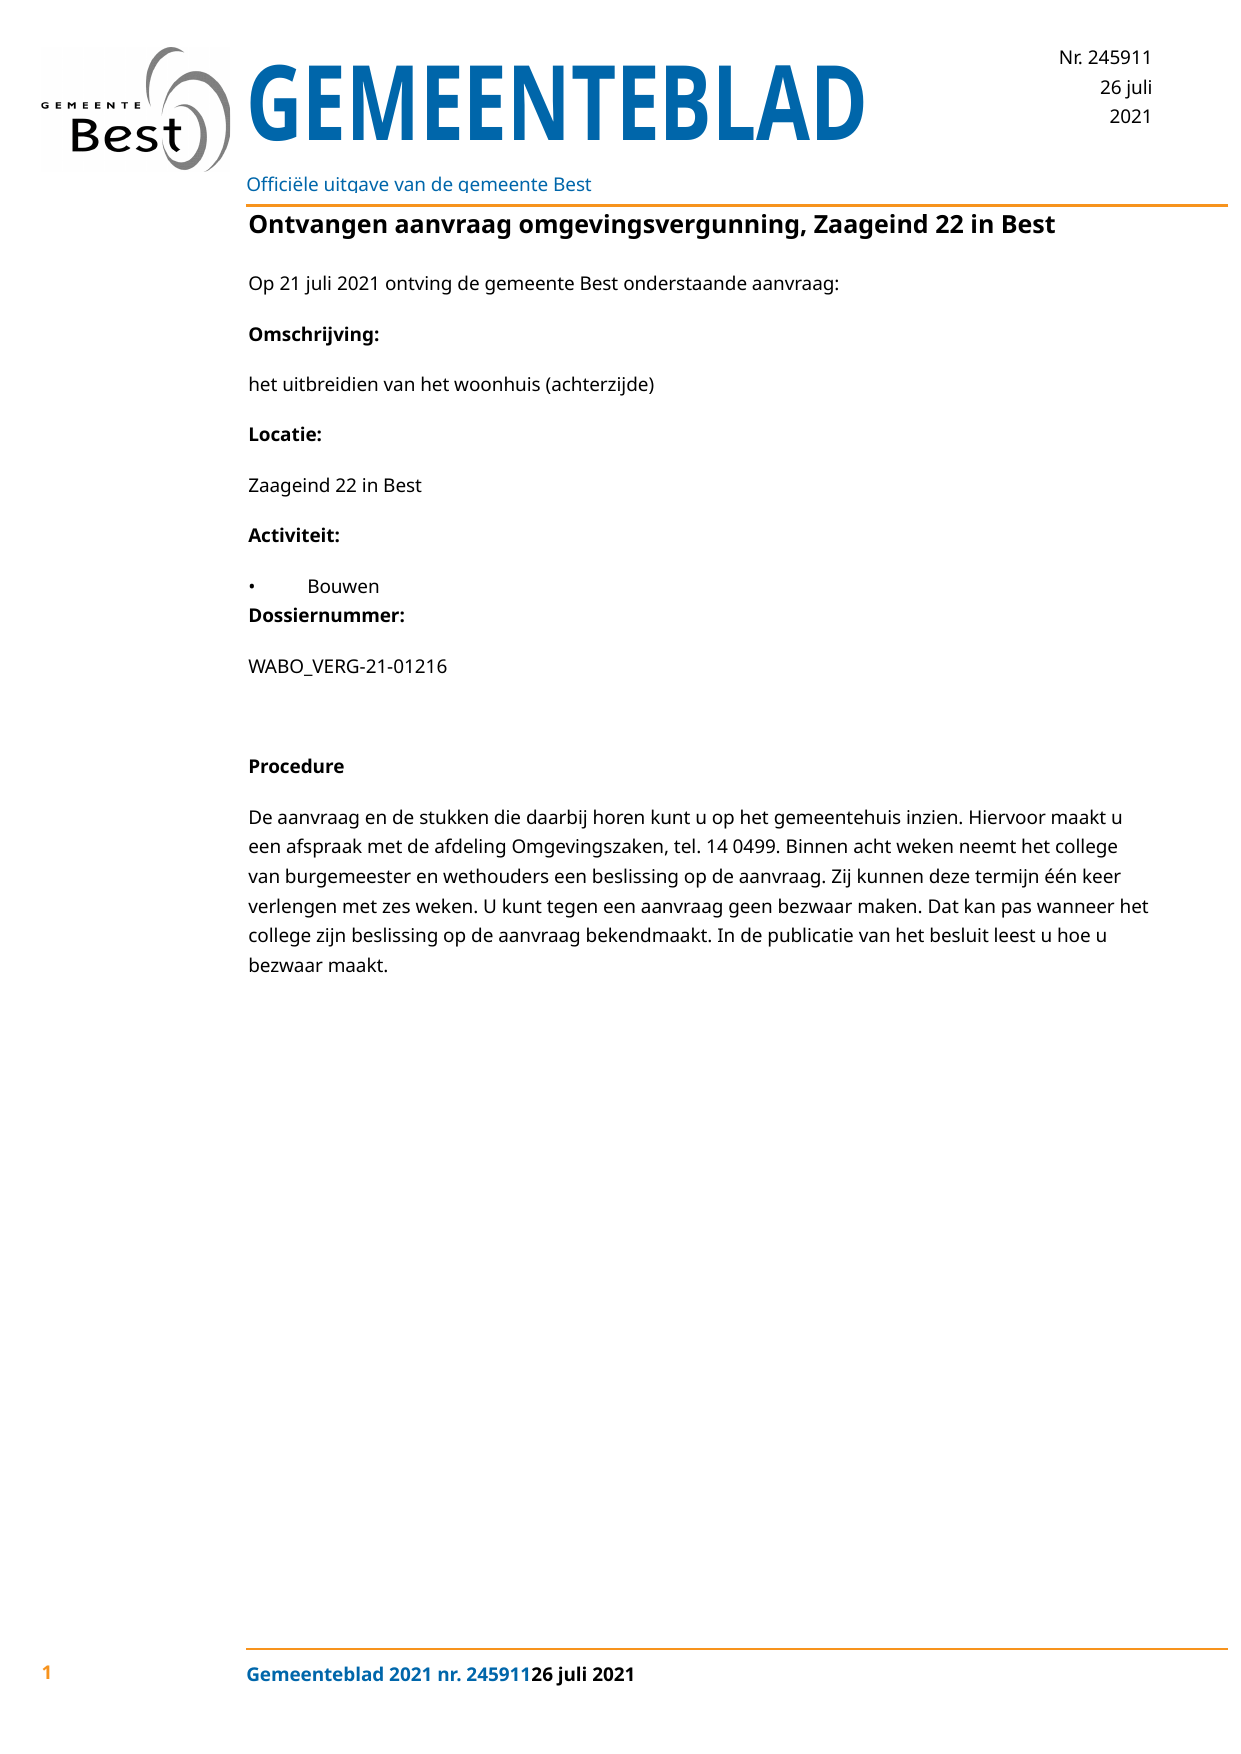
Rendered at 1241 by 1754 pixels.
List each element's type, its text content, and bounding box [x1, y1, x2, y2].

text Procedure [248, 754, 1152, 779]
text het uitbreidien van het woonhuis (achterzijde) [248, 371, 1152, 397]
text Omschrijving: [248, 321, 1152, 346]
text Ontvangen aanvraag omgevingsvergunning, Zaageind 22 in Best [248, 207, 1152, 241]
list Bouwen [248, 573, 1152, 598]
text Activiteit: [248, 522, 1152, 548]
text Locatie: [248, 422, 1152, 447]
picture [41, 47, 231, 172]
text De aanvraag en de stukken die daarbij horen kunt u op het gemeentehuis inzien. Hiervoor maakt u een afspraak met de afdeling Omgevingszaken, tel. 14 0499. Binnen acht weken neemt het college van burgemeester en wethouders een beslissing op de aanvraag. Zij kunnen deze termijn één keer verlengen met zes weken. U kunt tegen een aanvraag geen bezwaar maken. Dat kan pas wanneer het college zijn beslissing op de aanvraag bekendmaakt. In de publicatie van het besluit leest u hoe u bezwaar maakt. [248, 804, 1152, 978]
text Dossiernummer: [248, 602, 1152, 628]
text Op 21 juli 2021 ontving de gemeente Best onderstaande aanvraag: [248, 270, 1152, 296]
text WABO_VERG-21-01216 [248, 653, 1152, 678]
text Zaageind 22 in Best [248, 472, 1152, 498]
